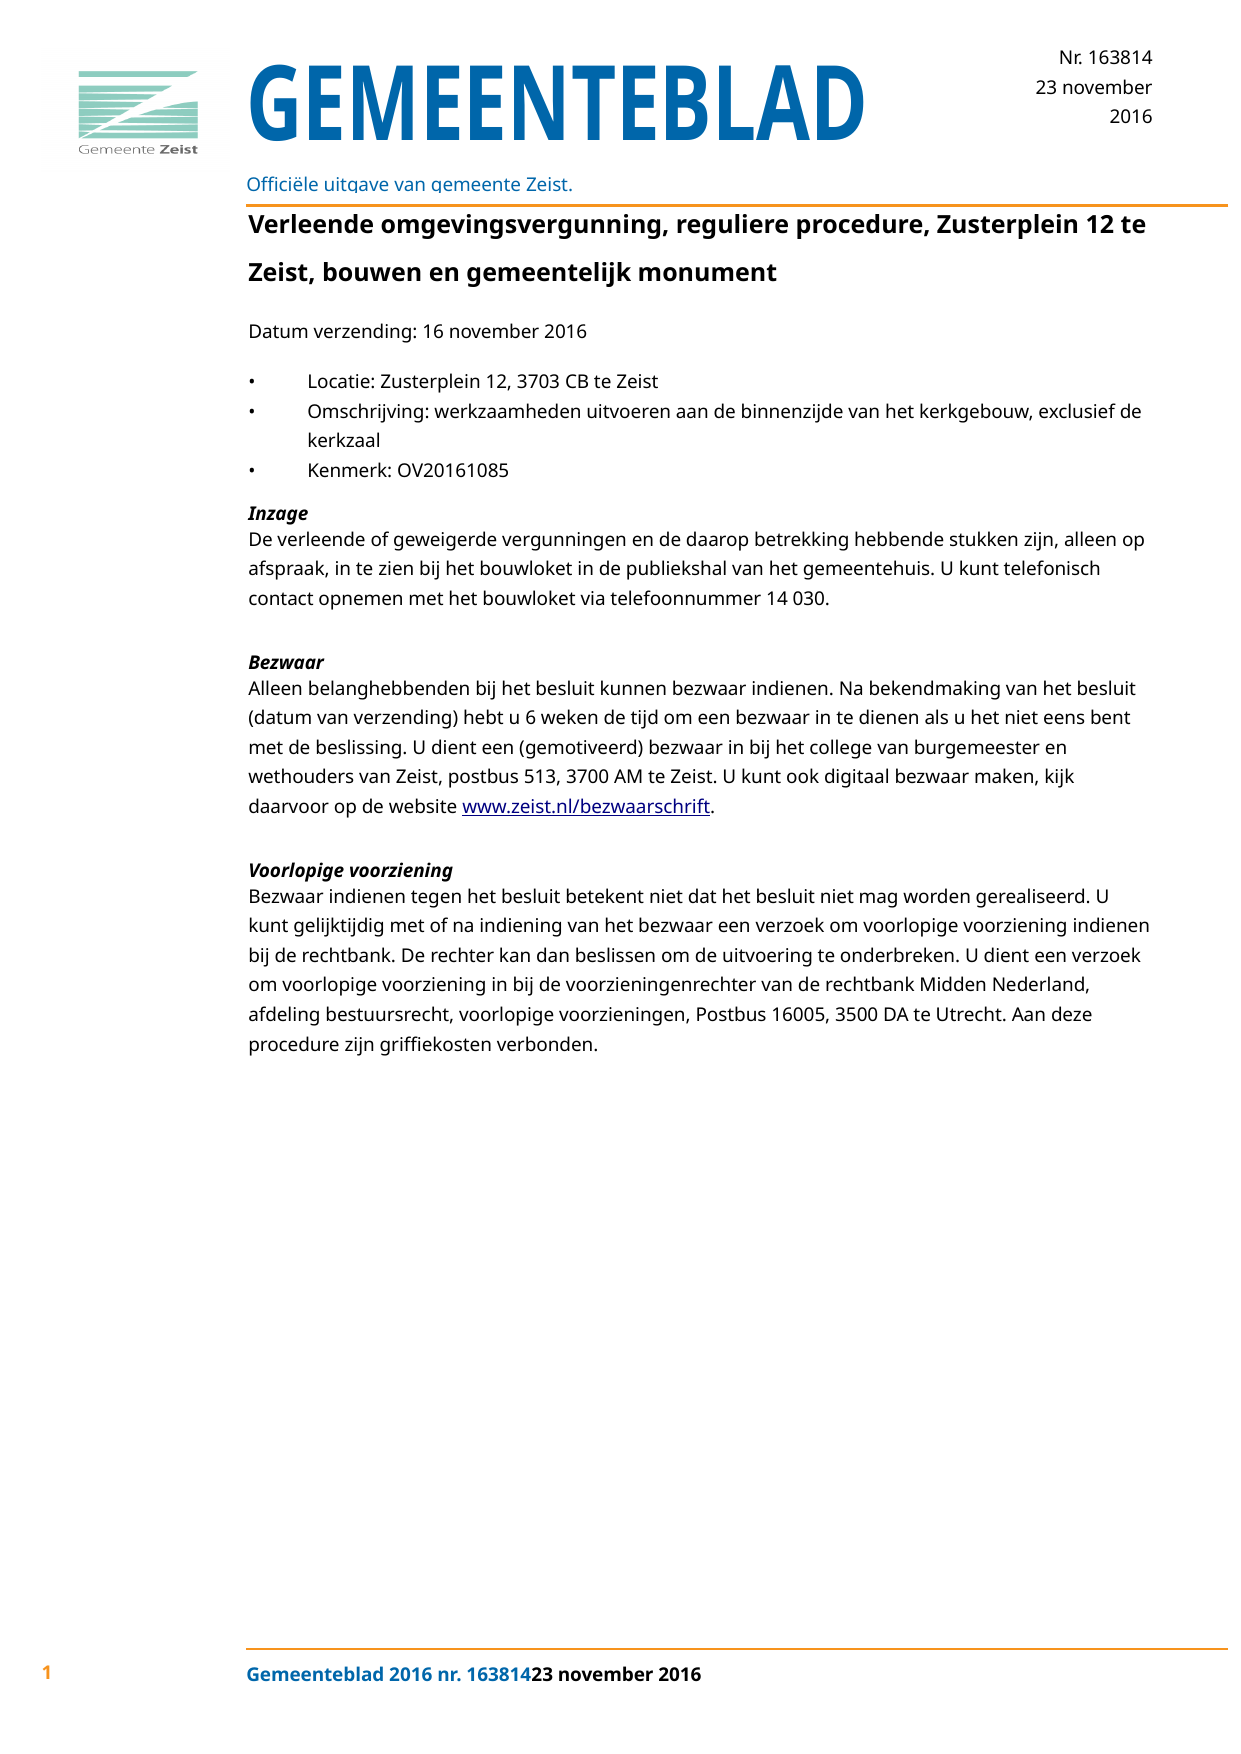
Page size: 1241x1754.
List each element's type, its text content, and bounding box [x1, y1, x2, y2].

list Omschrijving: werkzaamheden uitvoeren aan de binnenzijde van het kerkgebouw, exclusief de kerkzaal [248, 398, 1152, 453]
list Kenmerk: OV20161085 [248, 457, 1152, 483]
text Bezwaar indienen tegen het besluit betekent niet dat het besluit niet mag worden gerealiseerd. U kunt gelijktijdig met of na indiening van het bezwaar een verzoek om voorlopige voorziening indienen bij de rechtbank. De rechter kan dan beslissen om de uitvoering te onderbreken. U dient een verzoek om voorlopige voorziening in bij de voorzieningenrechter van de rechtbank Midden Nederland, afdeling bestuursrecht, voorlopige voorzieningen, Postbus 16005, 3500 DA te Utrecht. Aan deze procedure zijn griffiekosten verbonden. [248, 883, 1152, 1056]
text Bezwaar [248, 649, 1152, 675]
picture [41, 47, 231, 172]
text Alleen belanghebbenden bij het besluit kunnen bezwaar indienen. Na bekendmaking van het besluit (datum van verzending) hebt u 6 weken de tijd om een bezwaar in te dienen als u het niet eens bent met de beslissing. U dient een (gemotiveerd) bezwaar in bij het college van burgemeester en wethouders van Zeist, postbus 513, 3700 AM te Zeist. U kunt ook digitaal bezwaar maken, kijk daarvoor op de website www.zeist.nl/bezwaarschrift. [248, 675, 1152, 819]
text Datum verzending: 16 november 2016 [248, 318, 1152, 344]
text De verleende of geweigerde vergunningen en de daarop betrekking hebbende stukken zijn, alleen op afspraak, in te zien bij het bouwloket in de publiekshal van het gemeentehuis. U kunt telefonisch contact opnemen met het bouwloket via telefoonnummer 14 030. [248, 526, 1152, 611]
text Inzage [248, 500, 1152, 526]
text Verleende omgevingsvergunning, reguliere procedure, Zusterplein 12 te Zeist, bouwen en gemeentelijk monument [248, 207, 1152, 288]
text Voorlopige voorziening [248, 857, 1152, 883]
list Locatie: Zusterplein 12, 3703 CB te Zeist [248, 368, 1152, 394]
